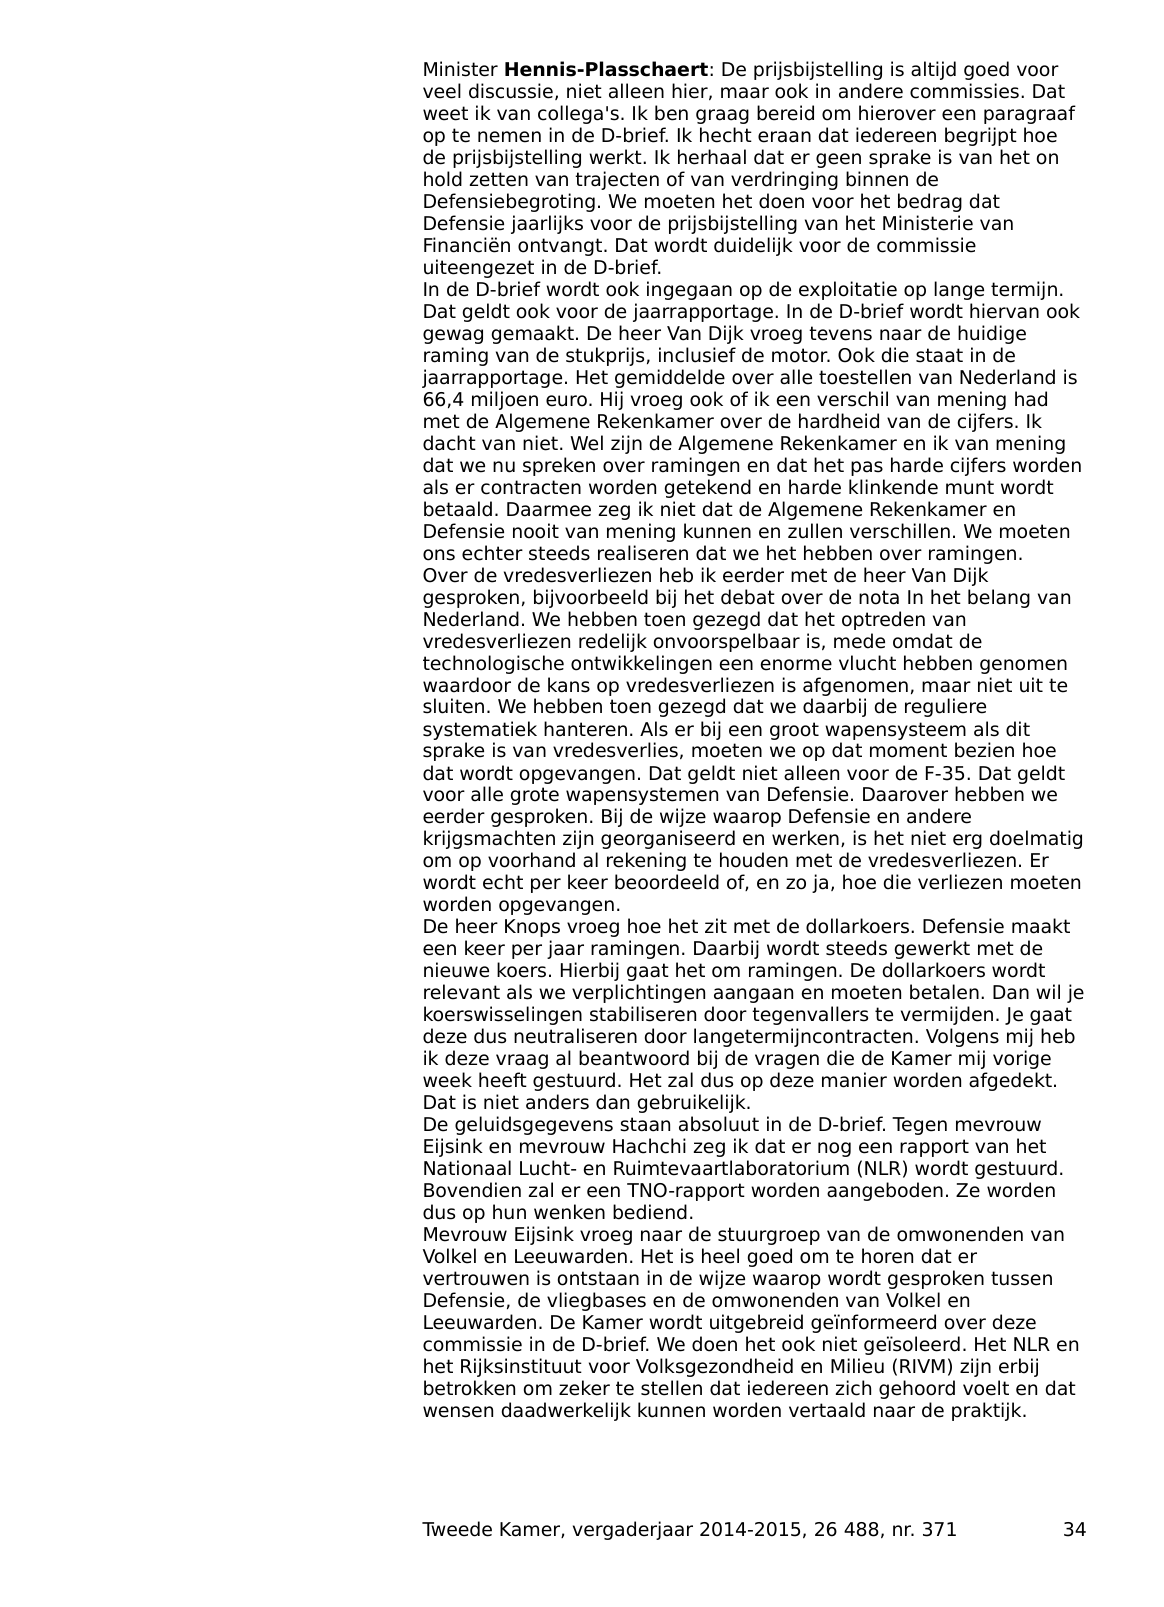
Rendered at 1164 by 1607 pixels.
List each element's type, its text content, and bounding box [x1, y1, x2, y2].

text In de D-brief wordt ook ingegaan op de exploitatie op lange termijn. Dat geldt ook voor de jaarrapportage. In de D-brief wordt hiervan ook gewag gemaakt. De heer Van Dijk vroeg tevens naar de huidige raming van de stukprijs, inclusief de motor. Ook die staat in de jaarrapportage. Het gemiddelde over alle toestellen van Nederland is 66,4 miljoen euro. Hij vroeg ook of ik een verschil van mening had met de Algemene Rekenkamer over de hardheid van de cijfers. Ik dacht van niet. Wel zijn de Algemene Rekenkamer en ik van mening dat we nu spreken over ramingen en dat het pas harde cijfers worden als er contracten worden getekend en harde klinkende munt wordt betaald. Daarmee zeg ik niet dat de Algemene Rekenkamer en Defensie nooit van mening kunnen en zullen verschillen. We moeten ons echter steeds realiseren dat we het hebben over ramingen. [422, 279, 1087, 564]
text Mevrouw Eijsink vroeg naar de stuurgroep van de omwonenden van Volkel en Leeuwarden. Het is heel goed om te horen dat er vertrouwen is ontstaan in de wijze waarop wordt gesproken tussen Defensie, de vliegbases en de omwonenden van Volkel en Leeuwarden. De Kamer wordt uitgebreid geïnformeerd over deze commissie in de D-brief. We doen het ook niet geïsoleerd. Het NLR en het Rijksinstituut voor Volksgezondheid en Milieu (RIVM) zijn erbij betrokken om zeker te stellen dat iedereen zich gehoord voelt en dat wensen daadwerkelijk kunnen worden vertaald naar de praktijk. [422, 1224, 1087, 1422]
text De heer Knops vroeg hoe het zit met de dollarkoers. Defensie maakt een keer per jaar ramingen. Daarbij wordt steeds gewerkt met de nieuwe koers. Hierbij gaat het om ramingen. De dollarkoers wordt relevant als we verplichtingen aangaan en moeten betalen. Dan wil je koerswisselingen stabiliseren door tegenvallers te vermijden. Je gaat deze dus neutraliseren door langetermijncontracten. Volgens mij heb ik deze vraag al beantwoord bij de vragen die de Kamer mij vorige week heeft gestuurd. Het zal dus op deze manier worden afgedekt. Dat is niet anders dan gebruikelijk. [422, 916, 1087, 1114]
text De geluidsgegevens staan absoluut in de D-brief. Tegen mevrouw Eijsink en mevrouw Hachchi zeg ik dat er nog een rapport van het Nationaal Lucht- en Ruimtevaartlaboratorium (NLR) wordt gestuurd. Bovendien zal er een TNO-rapport worden aangeboden. Ze worden dus op hun wenken bediend. [422, 1114, 1087, 1224]
text Over de vredesverliezen heb ik eerder met de heer Van Dijk gesproken, bijvoorbeeld bij het debat over de nota In het belang van Nederland. We hebben toen gezegd dat het optreden van vredesverliezen redelijk onvoorspelbaar is, mede omdat de technologische ontwikkelingen een enorme vlucht hebben genomen waardoor de kans op vredesverliezen is afgenomen, maar niet uit te sluiten. We hebben toen gezegd dat we daarbij de reguliere systematiek hanteren. Als er bij een groot wapensysteem als dit sprake is van vredesverlies, moeten we op dat moment bezien hoe dat wordt opgevangen. Dat geldt niet alleen voor de F-35. Dat geldt voor alle grote wapensystemen van Defensie. Daarover hebben we eerder gesproken. Bij de wijze waarop Defensie en andere krijgsmachten zijn georganiseerd en werken, is het niet erg doelmatig om op voorhand al rekening te houden met de vredesverliezen. Er wordt echt per keer beoordeeld of, en zo ja, hoe die verliezen moeten worden opgevangen. [422, 564, 1087, 916]
text Minister Hennis-Plasschaert: De prijsbijstelling is altijd goed voor veel discussie, niet alleen hier, maar ook in andere commissies. Dat weet ik van collega's. Ik ben graag bereid om hierover een paragraaf op te nemen in de D-brief. Ik hecht eraan dat iedereen begrijpt hoe de prijsbijstelling werkt. Ik herhaal dat er geen sprake is van het on hold zetten van trajecten of van verdringing binnen de Defensiebegroting. We moeten het doen voor het bedrag dat Defensie jaarlijks voor de prijsbijstelling van het Ministerie van Financiën ontvangt. Dat wordt duidelijk voor de commissie uiteengezet in de D-brief. [422, 59, 1087, 279]
